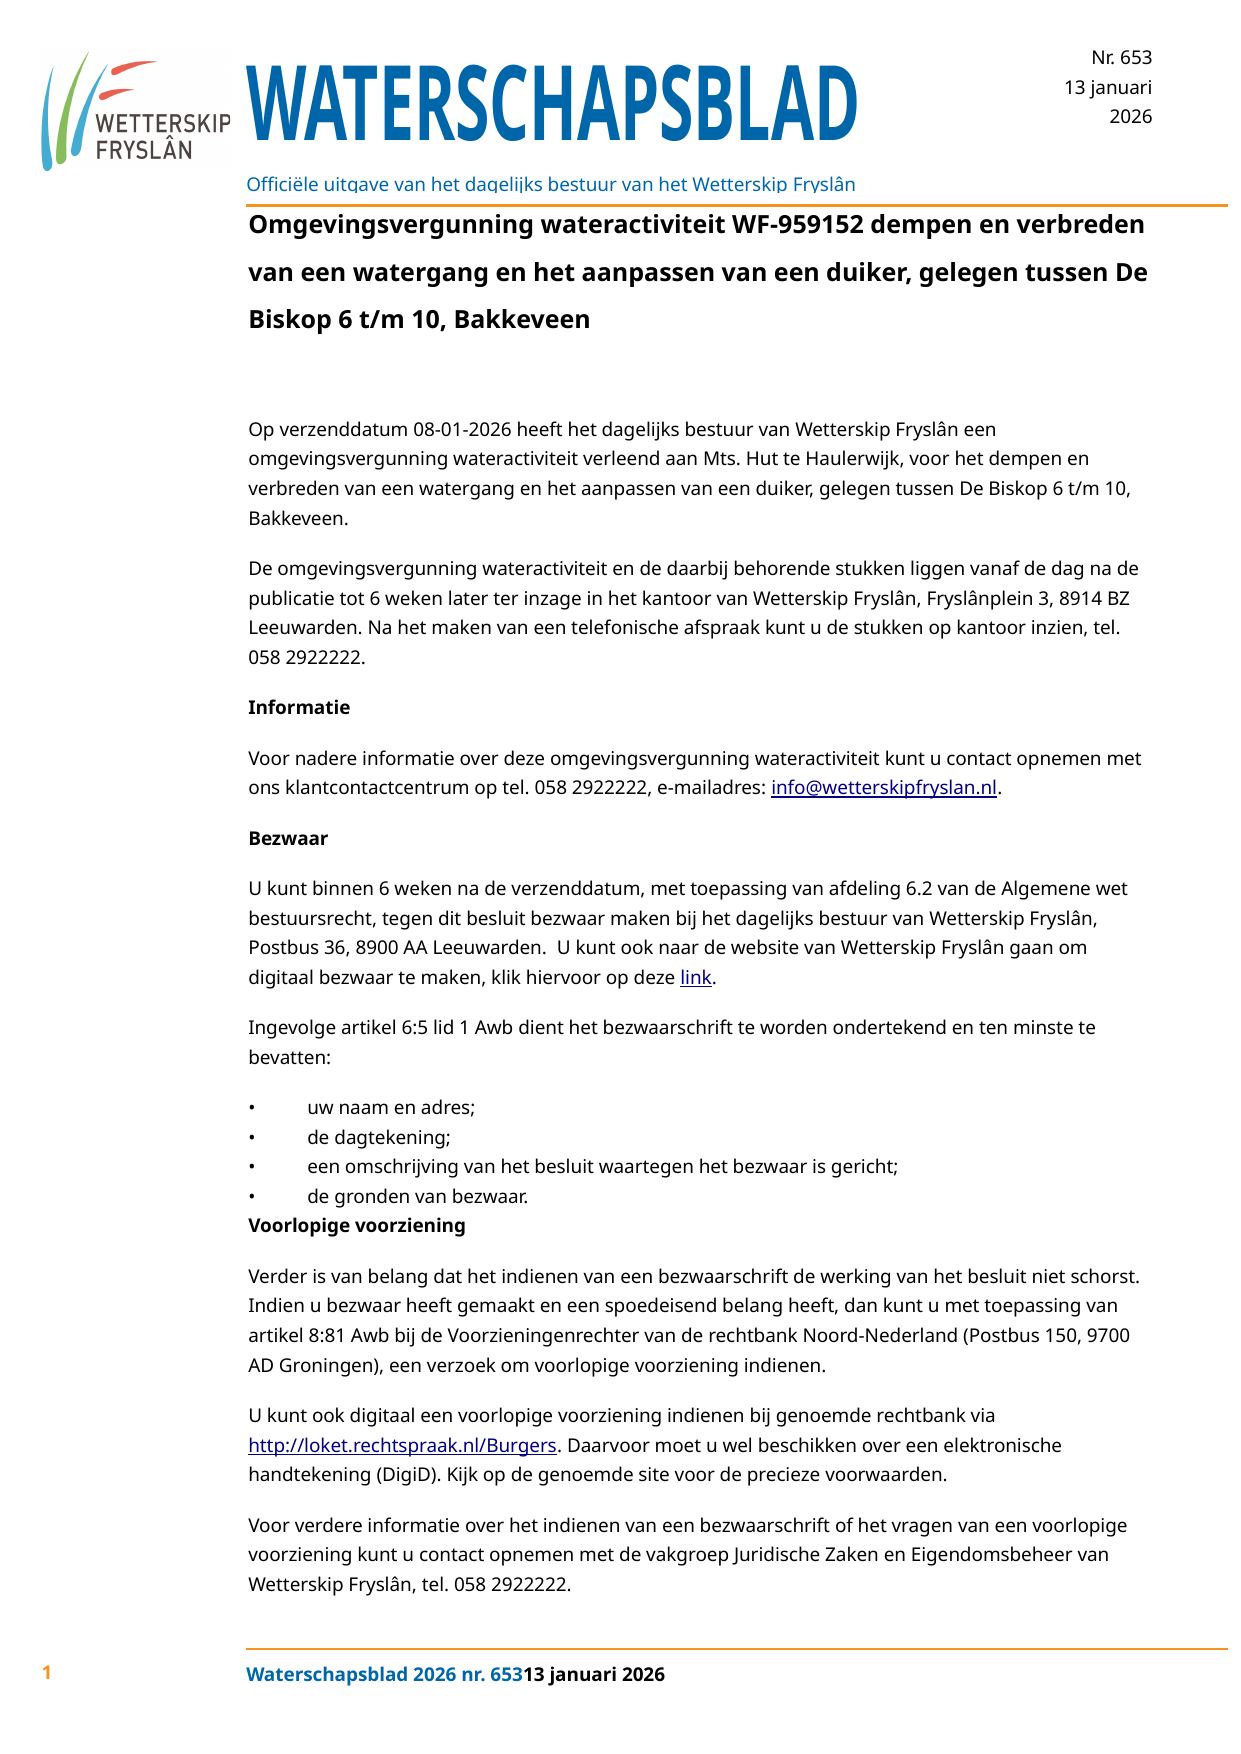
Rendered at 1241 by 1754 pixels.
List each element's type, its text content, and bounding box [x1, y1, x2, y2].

text U kunt binnen 6 weken na de verzenddatum, met toepassing van afdeling 6.2 van de Algemene wet bestuursrecht, tegen dit besluit bezwaar maken bij het dagelijks bestuur van Wetterskip Fryslân, Postbus 36, 8900 AA Leeuwarden. U kunt ook naar de website van Wetterskip Fryslân gaan om digitaal bezwaar te maken, klik hiervoor op deze link. [248, 875, 1152, 989]
text Verder is van belang dat het indienen van een bezwaarschrift de werking van het besluit niet schorst. Indien u bezwaar heeft gemaakt en een spoedeisend belang heeft, dan kunt u met toepassing van artikel 8:81 Awb bij de Voorzieningenrechter van de rechtbank Noord-Nederland (Postbus 150, 9700 AD Groningen), een verzoek om voorlopige voorziening indienen. [248, 1263, 1152, 1377]
text Voorlopige voorziening [248, 1213, 1152, 1238]
text Voor nadere informatie over deze omgevingsvergunning wateractiviteit kunt u contact opnemen met ons klantcontactcentrum op tel. 058 2922222, e-mailadres: info@wetterskipfryslan.nl. [248, 745, 1152, 800]
text Ingevolge artikel 6:5 lid 1 Awb dient het bezwaarschrift te worden ondertekend en ten minste te bevatten: [248, 1014, 1152, 1069]
list de dagtekening; [248, 1124, 1152, 1149]
text De omgevingsvergunning wateractiviteit en de daarbij behorende stukken liggen vanaf de dag na de publicatie tot 6 weken later ter inzage in het kantoor van Wetterskip Fryslân, Fryslânplein 3, 8914 BZ Leeuwarden. Na het maken van een telefonische afspraak kunt u de stukken op kantoor inzien, tel. 058 2922222. [248, 555, 1152, 669]
text Omgevingsvergunning wateractiviteit WF-959152 dempen en verbreden van een watergang en het aanpassen van een duiker, gelegen tussen De Biskop 6 t/m 10, Bakkeveen [248, 207, 1152, 336]
text U kunt ook digitaal een voorlopige voorziening indienen bij genoemde rechtbank via http://loket.rechtspraak.nl/Burgers. Daarvoor moet u wel beschikken over een elektronische handtekening (DigiD). Kijk op de genoemde site voor de precieze voorwaarden. [248, 1402, 1152, 1487]
text Informatie [248, 694, 1152, 720]
list een omschrijving van het besluit waartegen het bezwaar is gericht; [248, 1153, 1152, 1179]
list de gronden van bezwaar. [248, 1183, 1152, 1209]
text Bezwaar [248, 825, 1152, 850]
text Voor verdere informatie over het indienen van een bezwaarschrift of het vragen van een voorlopige voorziening kunt u contact opnemen met de vakgroep Juridische Zaken en Eigendomsbeheer van Wetterskip Fryslân, tel. 058 2922222. [248, 1512, 1152, 1597]
text Op verzenddatum 08-01-2026 heeft het dagelijks bestuur van Wetterskip Fryslân een omgevingsvergunning wateractiviteit verleend aan Mts. Hut te Haulerwijk, voor het dempen en verbreden van een watergang en het aanpassen van een duiker, gelegen tussen De Biskop 6 t/m 10, Bakkeveen. [248, 416, 1152, 530]
picture [41, 47, 231, 172]
list uw naam en adres; [248, 1094, 1152, 1120]
